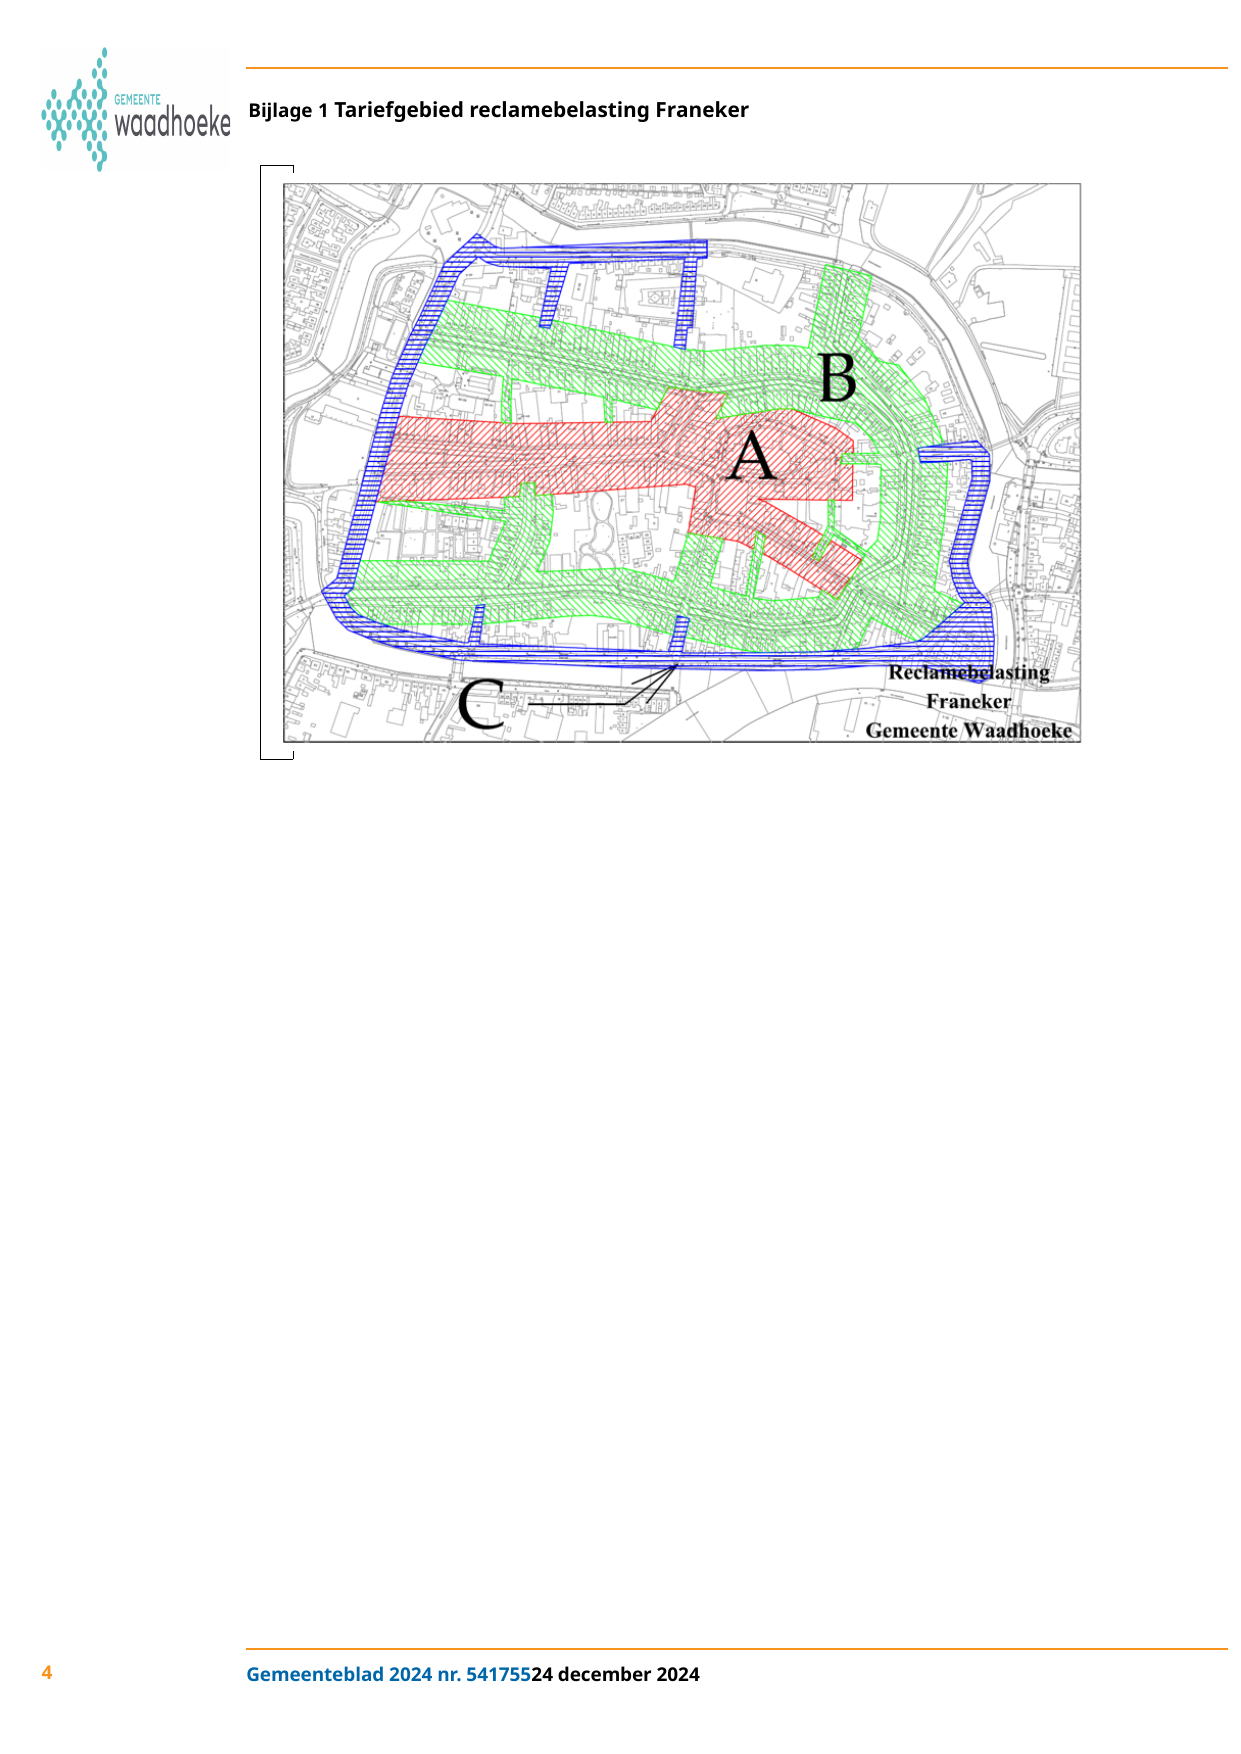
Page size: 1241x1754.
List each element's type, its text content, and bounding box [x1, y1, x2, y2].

picture [41, 47, 231, 172]
picture [268, 173, 1095, 751]
text Bijlage 1 Tariefgebied reclamebelasting Franeker [248, 95, 1152, 123]
